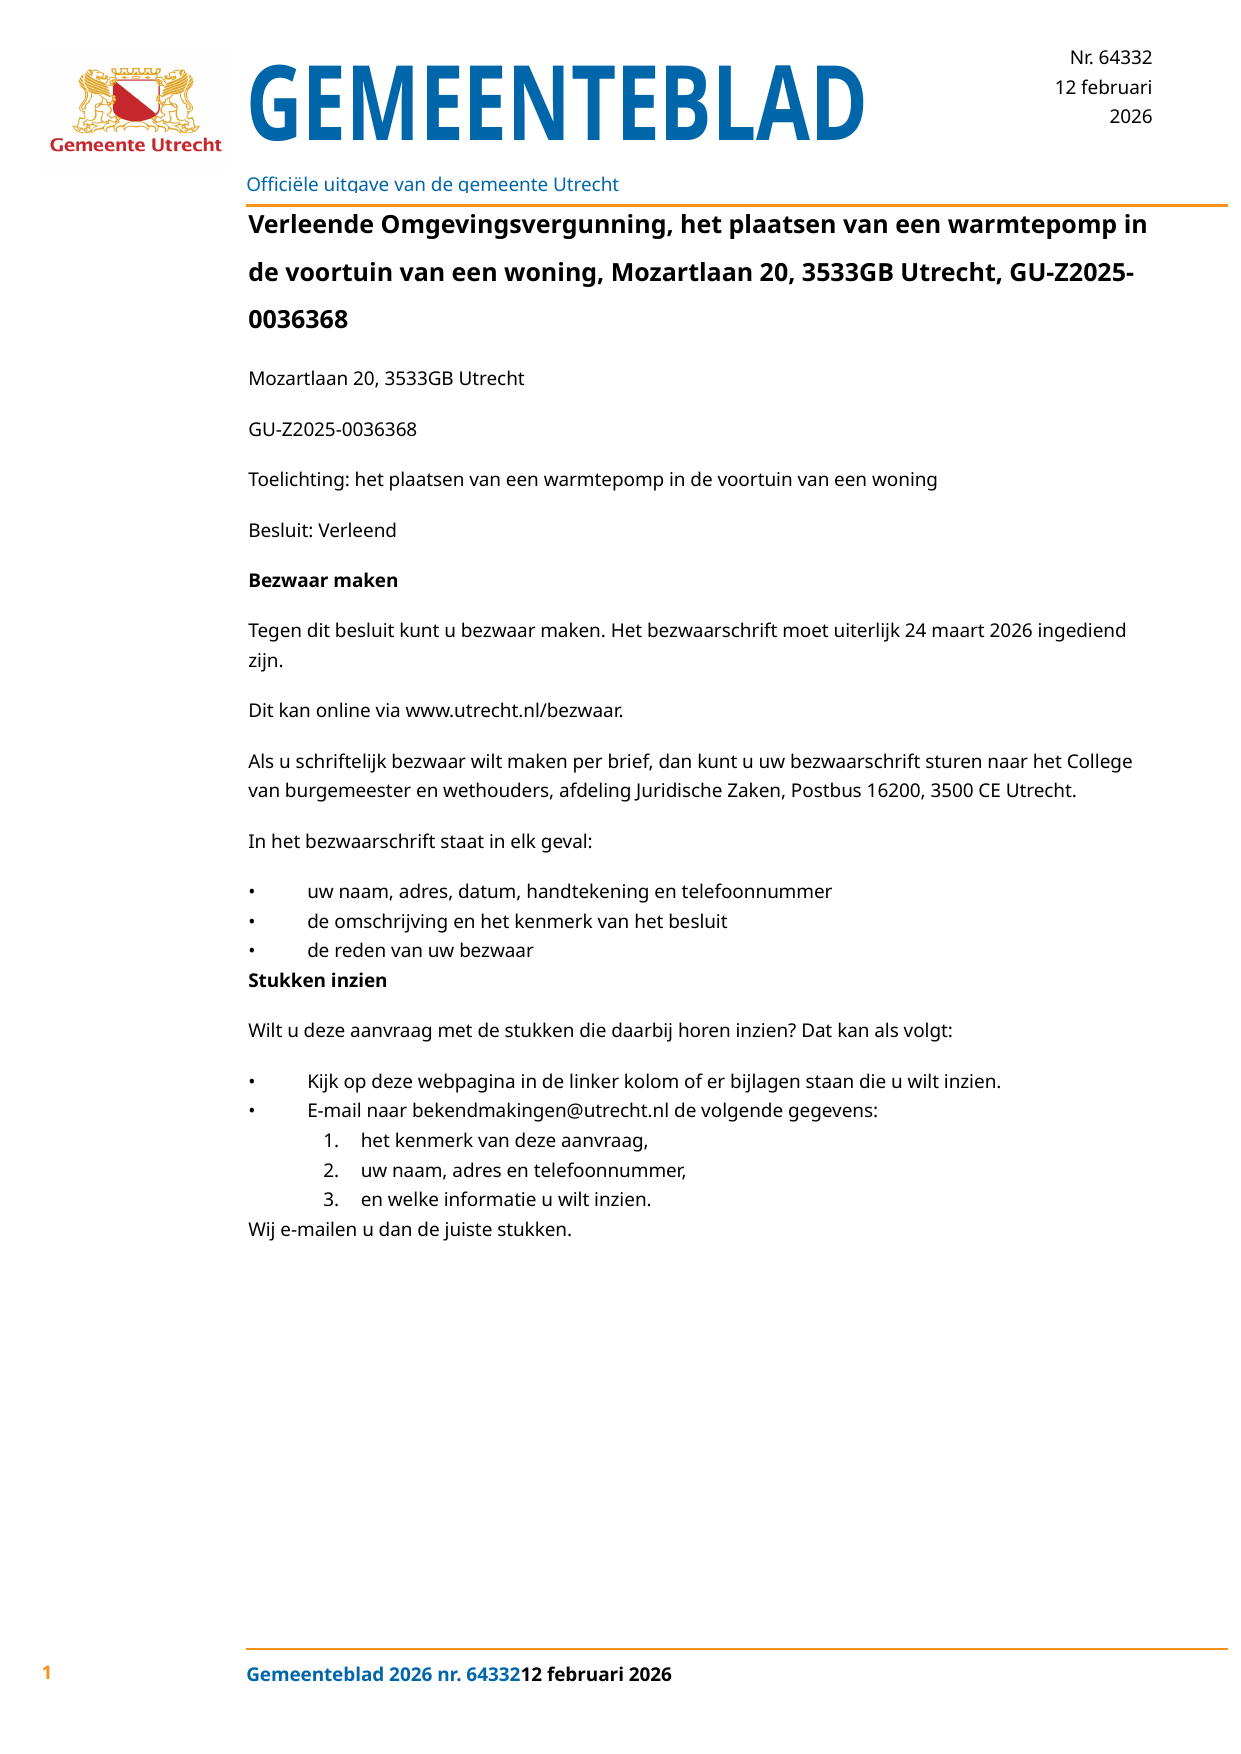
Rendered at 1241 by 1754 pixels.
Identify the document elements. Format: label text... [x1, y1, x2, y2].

text Stukken inzien [248, 967, 1152, 993]
list uw naam, adres en telefoonnummer, [323, 1157, 1152, 1182]
text Mozartlaan 20, 3533GB Utrecht [248, 366, 1152, 391]
list Kijk op deze webpagina in de linker kolom of er bijlagen staan die u wilt inzien. [248, 1068, 1152, 1094]
text Besluit: Verleend [248, 517, 1152, 542]
list E-mail naar bekendmakingen@utrecht.nl de volgende gegevens: [248, 1098, 1152, 1123]
text Wij e-mailen u dan de juiste stukken. [248, 1216, 1152, 1242]
text Wilt u deze aanvraag met de stukken die daarbij horen inzien? Dat kan als volgt: [248, 1018, 1152, 1043]
list de reden van uw bezwaar [248, 938, 1152, 963]
text In het bezwaarschrift staat in elk geval: [248, 828, 1152, 854]
list en welke informatie u wilt inzien. [323, 1186, 1152, 1212]
text Tegen dit besluit kunt u bezwaar maken. Het bezwaarschrift moet uiterlijk 24 maart 2026 ingediend zijn. [248, 618, 1152, 673]
text Bezwaar maken [248, 567, 1152, 593]
list uw naam, adres, datum, handtekening en telefoonnummer [248, 878, 1152, 904]
text Dit kan online via www.utrecht.nl/bezwaar. [248, 698, 1152, 723]
text Als u schriftelijk bezwaar wilt maken per brief, dan kunt u uw bezwaarschrift sturen naar het College van burgemeester en wethouders, afdeling Juridische Zaken, Postbus 16200, 3500 CE Utrecht. [248, 748, 1152, 803]
text GU-Z2025-0036368 [248, 416, 1152, 442]
list de omschrijving en het kenmerk van het besluit [248, 908, 1152, 934]
text Verleende Omgevingsvergunning, het plaatsen van een warmtepomp in de voortuin van een woning, Mozartlaan 20, 3533GB Utrecht, GU-Z2025-0036368 [248, 207, 1152, 336]
list het kenmerk van deze aanvraag, [323, 1127, 1152, 1153]
picture [41, 47, 231, 172]
text Toelichting: het plaatsen van een warmtepomp in de voortuin van een woning [248, 466, 1152, 492]
